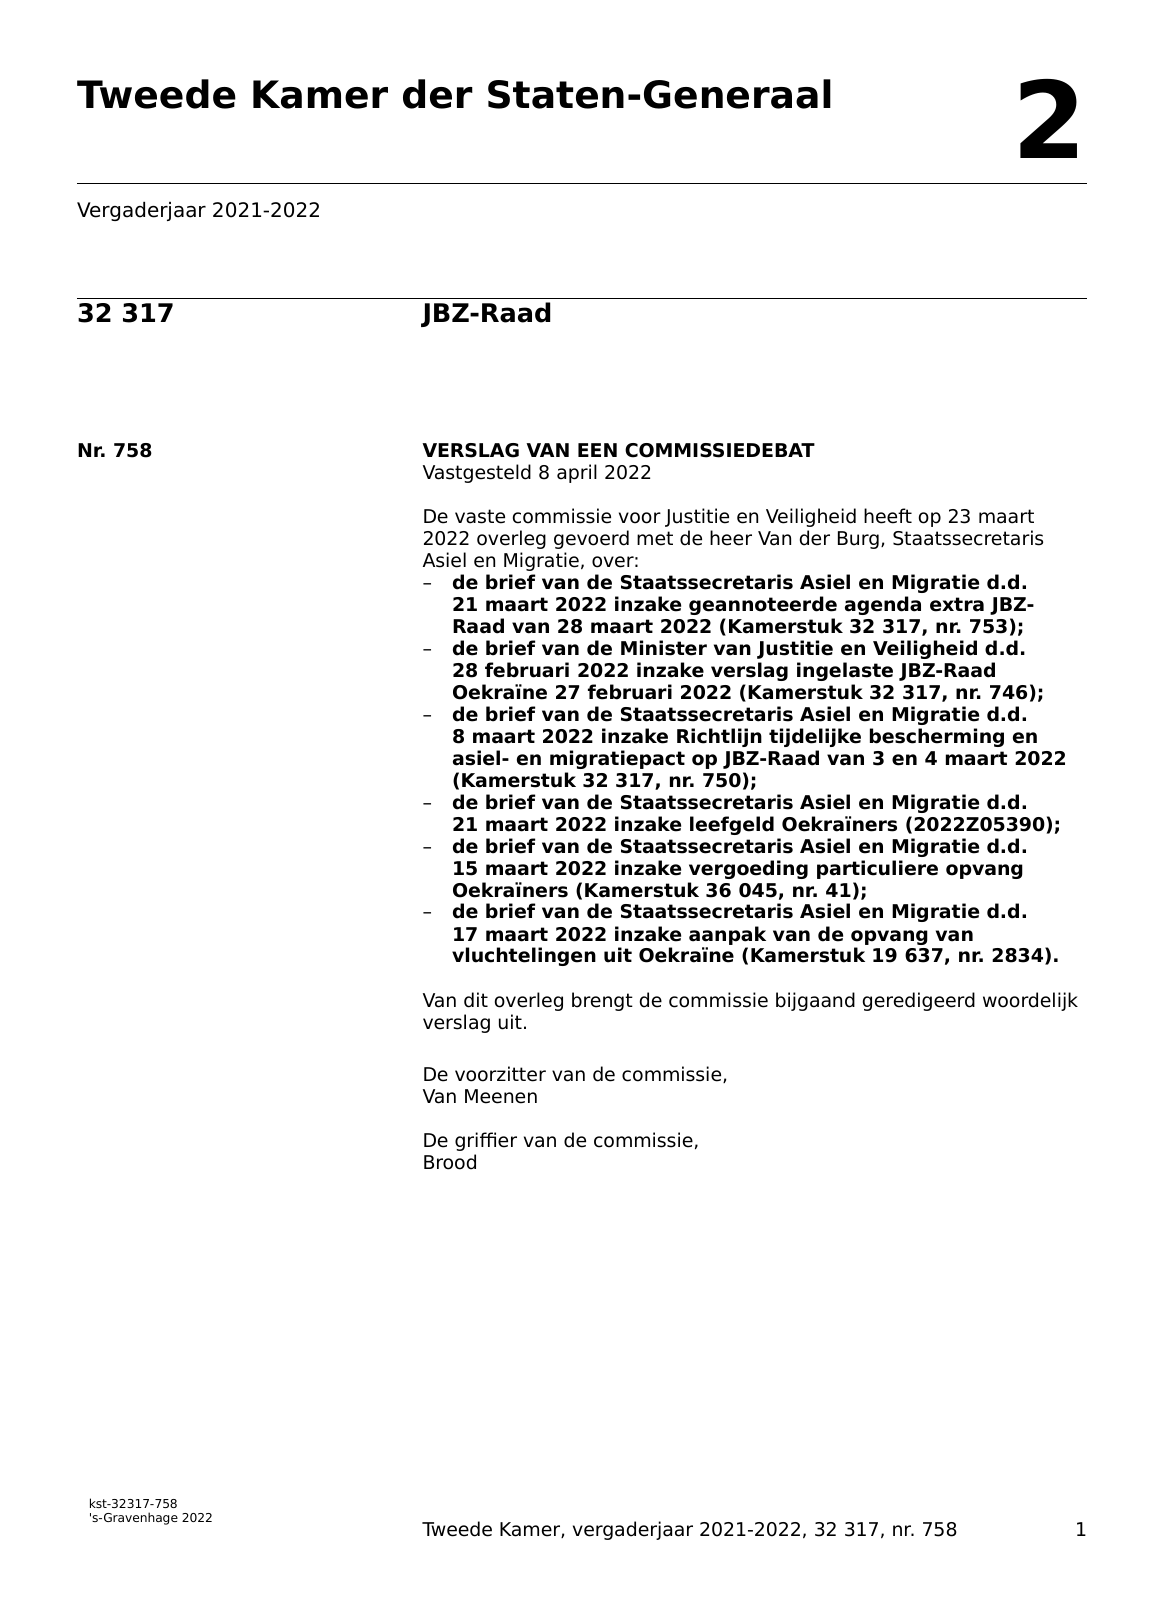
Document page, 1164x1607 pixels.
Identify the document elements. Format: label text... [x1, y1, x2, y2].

text De griffier van de commissie, Brood [422, 1130, 1087, 1174]
table_cell Vergaderjaar 2021-2022 [77, 184, 1087, 298]
text kst-32317-758 [88, 1497, 323, 1511]
subtitle Nr. 758 VERSLAG VAN EEN COMMISSIEDEBAT [77, 440, 1087, 462]
text De vaste commissie voor Justitie en Veiligheid heeft op 23 maart 2022 overleg gevoerd met de heer Van der Burg, Staatssecretaris Asiel en Migratie, over: [422, 506, 1087, 572]
text – de brief van de Staatssecretaris Asiel en Migratie d.d. 21 maart 2022 inzake leefgeld Oekraïners (2022Z05390); [422, 792, 1087, 836]
text Van dit overleg brengt de commissie bijgaand geredigeerd woordelijk verslag uit. [422, 989, 1087, 1033]
table_header 2 [886, 59, 1087, 183]
text – de brief van de Staatssecretaris Asiel en Migratie d.d. 17 maart 2022 inzake aanpak van de opvang van vluchtelingen uit Oekraïne (Kamerstuk 19 637, nr. 2834). [422, 901, 1087, 967]
text – de brief van de Staatssecretaris Asiel en Migratie d.d. 21 maart 2022 inzake geannoteerde agenda extra JBZ-Raad van 28 maart 2022 (Kamerstuk 32 317, nr. 753); [422, 572, 1087, 638]
subtitle 32 317 JBZ-Raad [77, 299, 1087, 329]
table_header Tweede Kamer der Staten-Generaal [77, 59, 886, 183]
text 's-Gravenhage 2022 [88, 1511, 323, 1525]
text – de brief van de Staatssecretaris Asiel en Migratie d.d. 8 maart 2022 inzake Richtlijn tijdelijke bescherming en asiel- en migratiepact op JBZ-Raad van 3 en 4 maart 2022 (Kamerstuk 32 317, nr. 750); [422, 704, 1087, 792]
text Vastgesteld 8 april 2022 [422, 462, 1087, 484]
text – de brief van de Staatssecretaris Asiel en Migratie d.d. 15 maart 2022 inzake vergoeding particuliere opvang Oekraïners (Kamerstuk 36 045, nr. 41); [422, 836, 1087, 901]
text De voorzitter van de commissie, Van Meenen [422, 1063, 1087, 1107]
text – de brief van de Minister van Justitie en Veiligheid d.d. 28 februari 2022 inzake verslag ingelaste JBZ-Raad Oekraïne 27 februari 2022 (Kamerstuk 32 317, nr. 746); [422, 638, 1087, 704]
